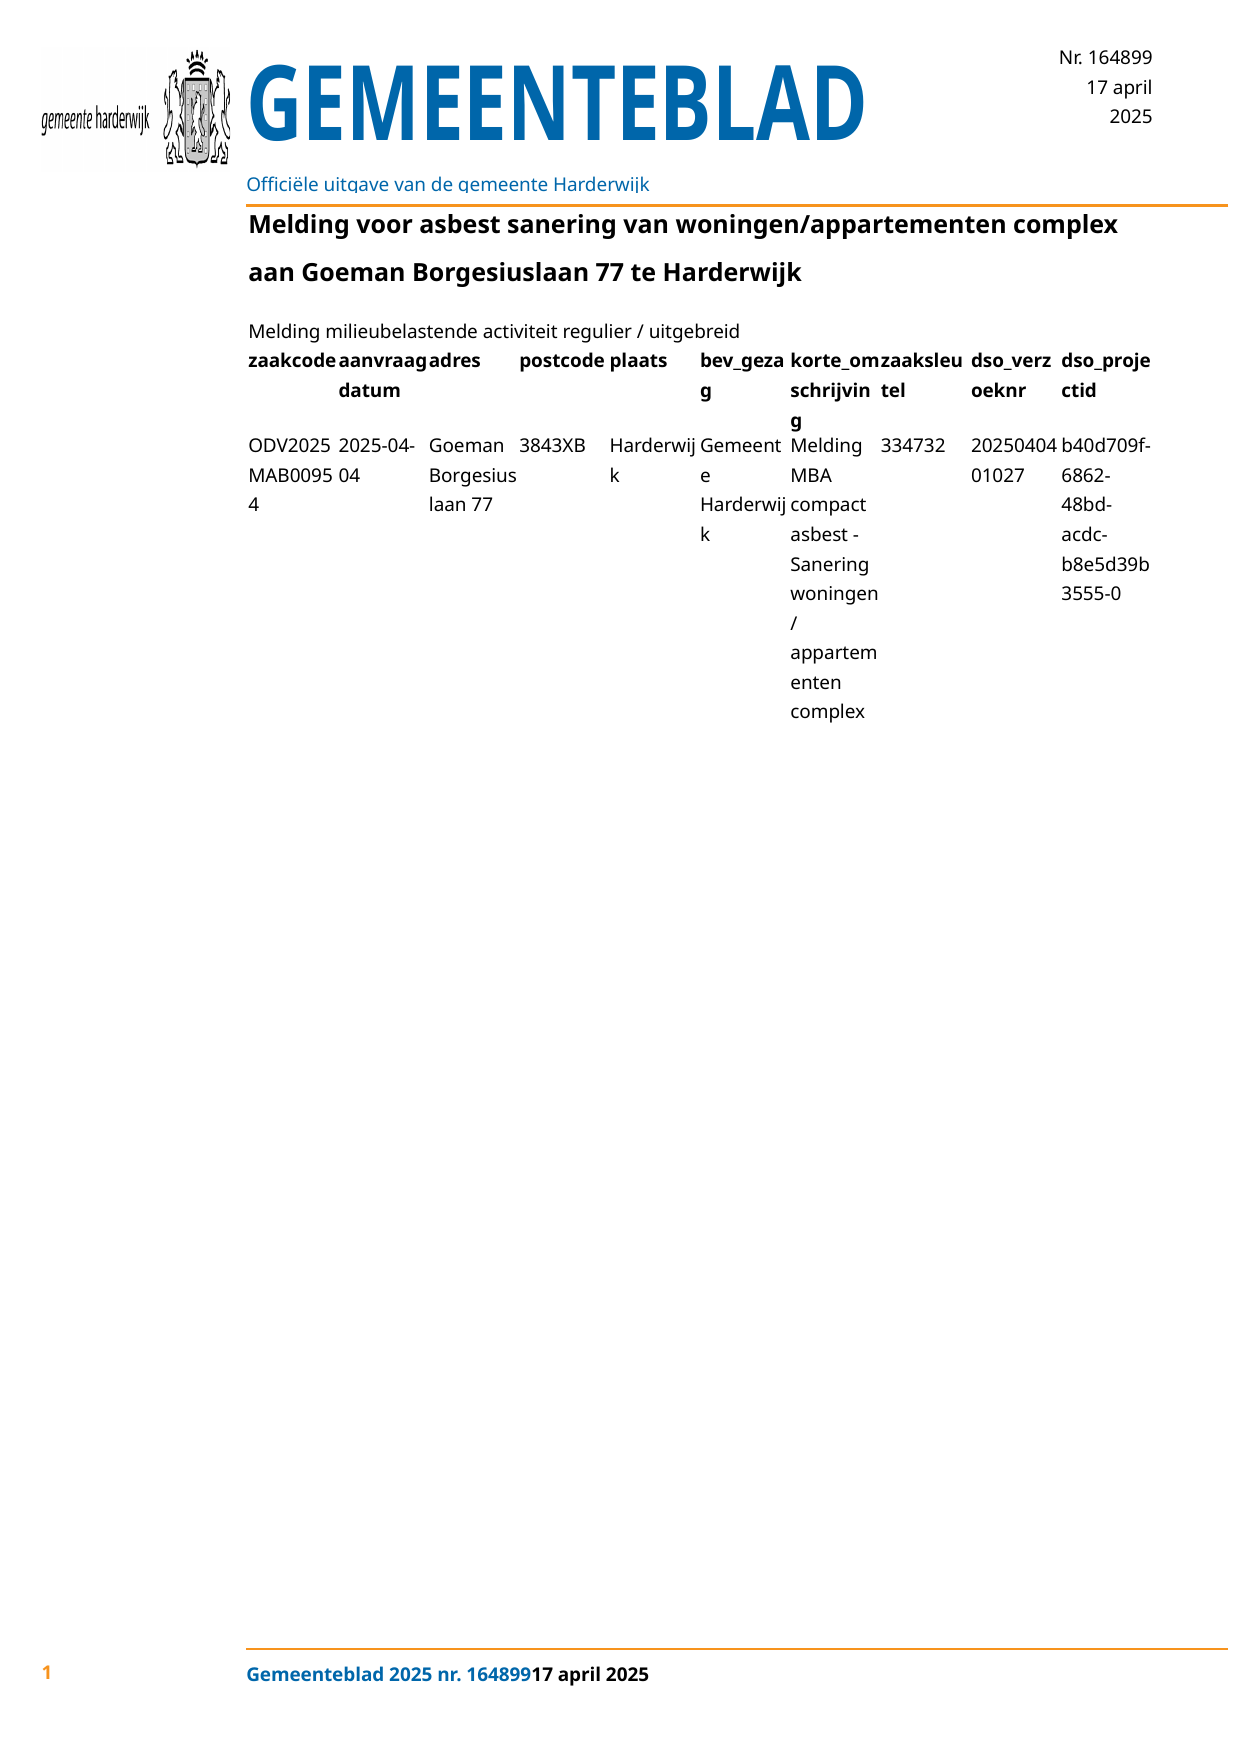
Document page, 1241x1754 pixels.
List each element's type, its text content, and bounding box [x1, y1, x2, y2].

table_header dso_verzoeknr [971, 348, 1061, 432]
table_cell Goeman Borgesiuslaan 77 [429, 433, 519, 724]
table_header adres [429, 348, 519, 432]
table_header bev_gezag [700, 348, 790, 432]
table_cell 2025-04-04 [338, 433, 429, 724]
table_cell ODV2025MAB00954 [248, 433, 338, 724]
table_cell 3843XB [519, 433, 609, 724]
picture [41, 47, 231, 172]
table_cell 2025040401027 [971, 433, 1061, 724]
table_cell Harderwijk [609, 433, 700, 724]
table_header zaaksleutel [881, 348, 971, 432]
table_header korte_omschrijving [790, 348, 881, 432]
table_cell Gemeente Harderwijk [700, 433, 790, 724]
table_header zaakcode [248, 348, 338, 432]
table_header aanvraagdatum [338, 348, 429, 432]
table_cell 334732 [881, 433, 971, 724]
table_cell Melding MBA compact asbest - Sanering woningen / appartementen complex [790, 433, 881, 724]
table_header plaats [609, 348, 700, 432]
table_header postcode [519, 348, 609, 432]
table_cell b40d709f-6862-48bd-acdc-b8e5d39b3555-0 [1061, 433, 1152, 724]
text Melding voor asbest sanering van woningen/appartementen complex aan Goeman Borgesiuslaan 77 te Harderwijk [248, 207, 1152, 288]
table_header dso_projectid [1061, 348, 1152, 432]
text Melding milieubelastende activiteit regulier / uitgebreid [248, 318, 1152, 344]
